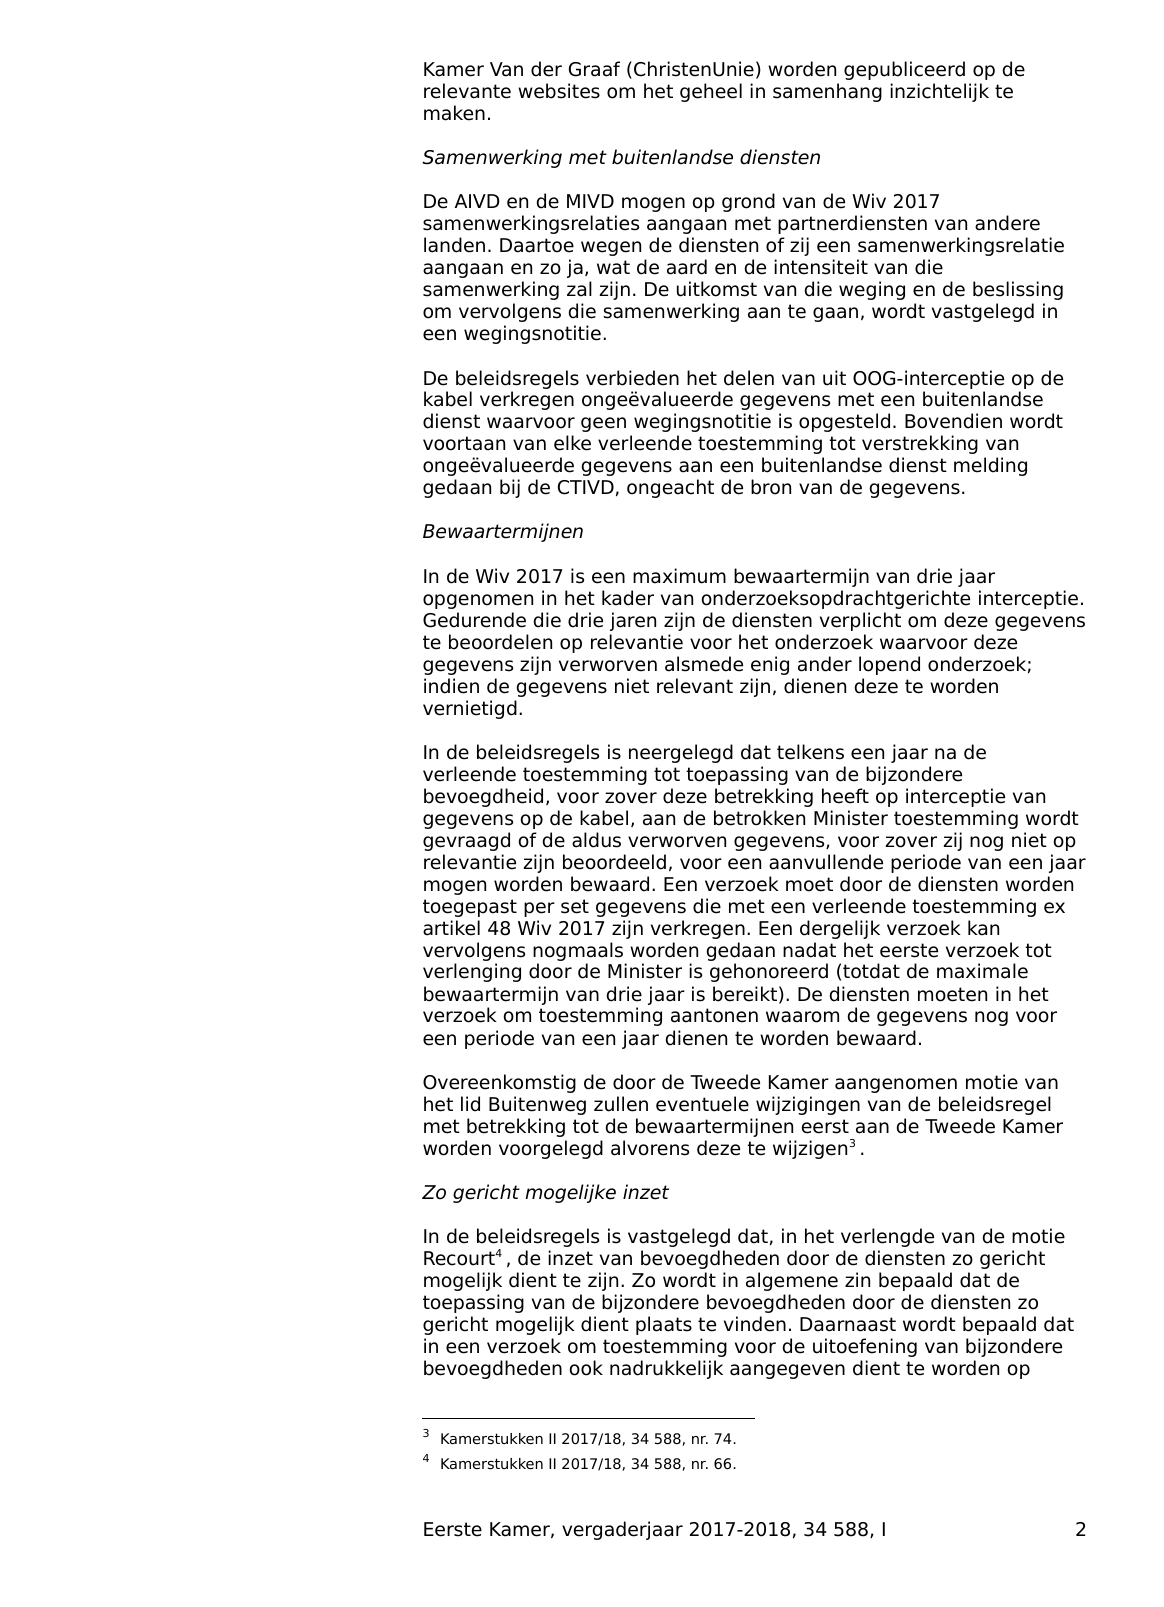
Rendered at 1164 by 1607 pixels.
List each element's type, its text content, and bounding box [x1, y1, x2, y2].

subtitle Zo gericht mogelijke inzet [422, 1182, 1087, 1204]
text Kamer Van der Graaf (ChristenUnie) worden gepubliceerd op de relevante websites om het geheel in samenhang inzichtelijk te maken. [422, 59, 1087, 125]
text Overeenkomstig de door de Tweede Kamer aangenomen motie van het lid Buitenweg zullen eventuele wijzigingen van de beleidsregel met betrekking tot de bewaartermijnen eerst aan de Tweede Kamer worden voorgelegd alvorens deze te wijzigen. [422, 1072, 1087, 1159]
subtitle Bewaartermijnen [422, 521, 1087, 543]
text De beleidsregels verbieden het delen van uit OOG-interceptie op de kabel verkregen ongeëvalueerde gegevens met een buitenlandse dienst waarvoor geen wegingsnotitie is opgesteld. Bovendien wordt voortaan van elke verleende toestemming tot verstrekking van ongeëvalueerde gegevens aan een buitenlandse dienst melding gedaan bij de CTIVD, ongeacht de bron van de gegevens. [422, 367, 1087, 499]
text In de beleidsregels is vastgelegd dat, in het verlengde van de motie Recourt, de inzet van bevoegdheden door de diensten zo gericht mogelijk dient te zijn. Zo wordt in algemene zin bepaald dat de toepassing van de bijzondere bevoegdheden door de diensten zo gericht mogelijk dient plaats te vinden. Daarnaast wordt bepaald dat in een verzoek om toestemming voor de uitoefening van bijzondere bevoegdheden ook nadrukkelijk aangegeven dient te worden op [422, 1226, 1087, 1380]
text Kamerstukken II 2017/18, 34 588, nr. 74. [422, 1427, 1087, 1449]
text Kamerstukken II 2017/18, 34 588, nr. 66. [422, 1452, 1087, 1474]
text De AIVD en de MIVD mogen op grond van de Wiv 2017 samenwerkingsrelaties aangaan met partnerdiensten van andere landen. Daartoe wegen de diensten of zij een samenwerkingsrelatie aangaan en zo ja, wat de aard en de intensiteit van die samenwerking zal zijn. De uitkomst van die weging en de beslissing om vervolgens die samenwerking aan te gaan, wordt vastgelegd in een wegingsnotitie. [422, 191, 1087, 345]
subtitle Samenwerking met buitenlandse diensten [422, 147, 1087, 169]
text In de Wiv 2017 is een maximum bewaartermijn van drie jaar opgenomen in het kader van onderzoeksopdrachtgerichte interceptie. Gedurende die drie jaren zijn de diensten verplicht om deze gegevens te beoordelen op relevantie voor het onderzoek waarvoor deze gegevens zijn verworven alsmede enig ander lopend onderzoek; indien de gegevens niet relevant zijn, dienen deze te worden vernietigd. [422, 566, 1087, 719]
text In de beleidsregels is neergelegd dat telkens een jaar na de verleende toestemming tot toepassing van de bijzondere bevoegdheid, voor zover deze betrekking heeft op interceptie van gegevens op de kabel, aan de betrokken Minister toestemming wordt gevraagd of de aldus verworven gegevens, voor zover zij nog niet op relevantie zijn beoordeeld, voor een aanvullende periode van een jaar mogen worden bewaard. Een verzoek moet door de diensten worden toegepast per set gegevens die met een verleende toestemming ex artikel 48 Wiv 2017 zijn verkregen. Een dergelijk verzoek kan vervolgens nogmaals worden gedaan nadat het eerste verzoek tot verlenging door de Minister is gehonoreerd (totdat de maximale bewaartermijn van drie jaar is bereikt). De diensten moeten in het verzoek om toestemming aantonen waarom de gegevens nog voor een periode van een jaar dienen te worden bewaard. [422, 742, 1087, 1049]
